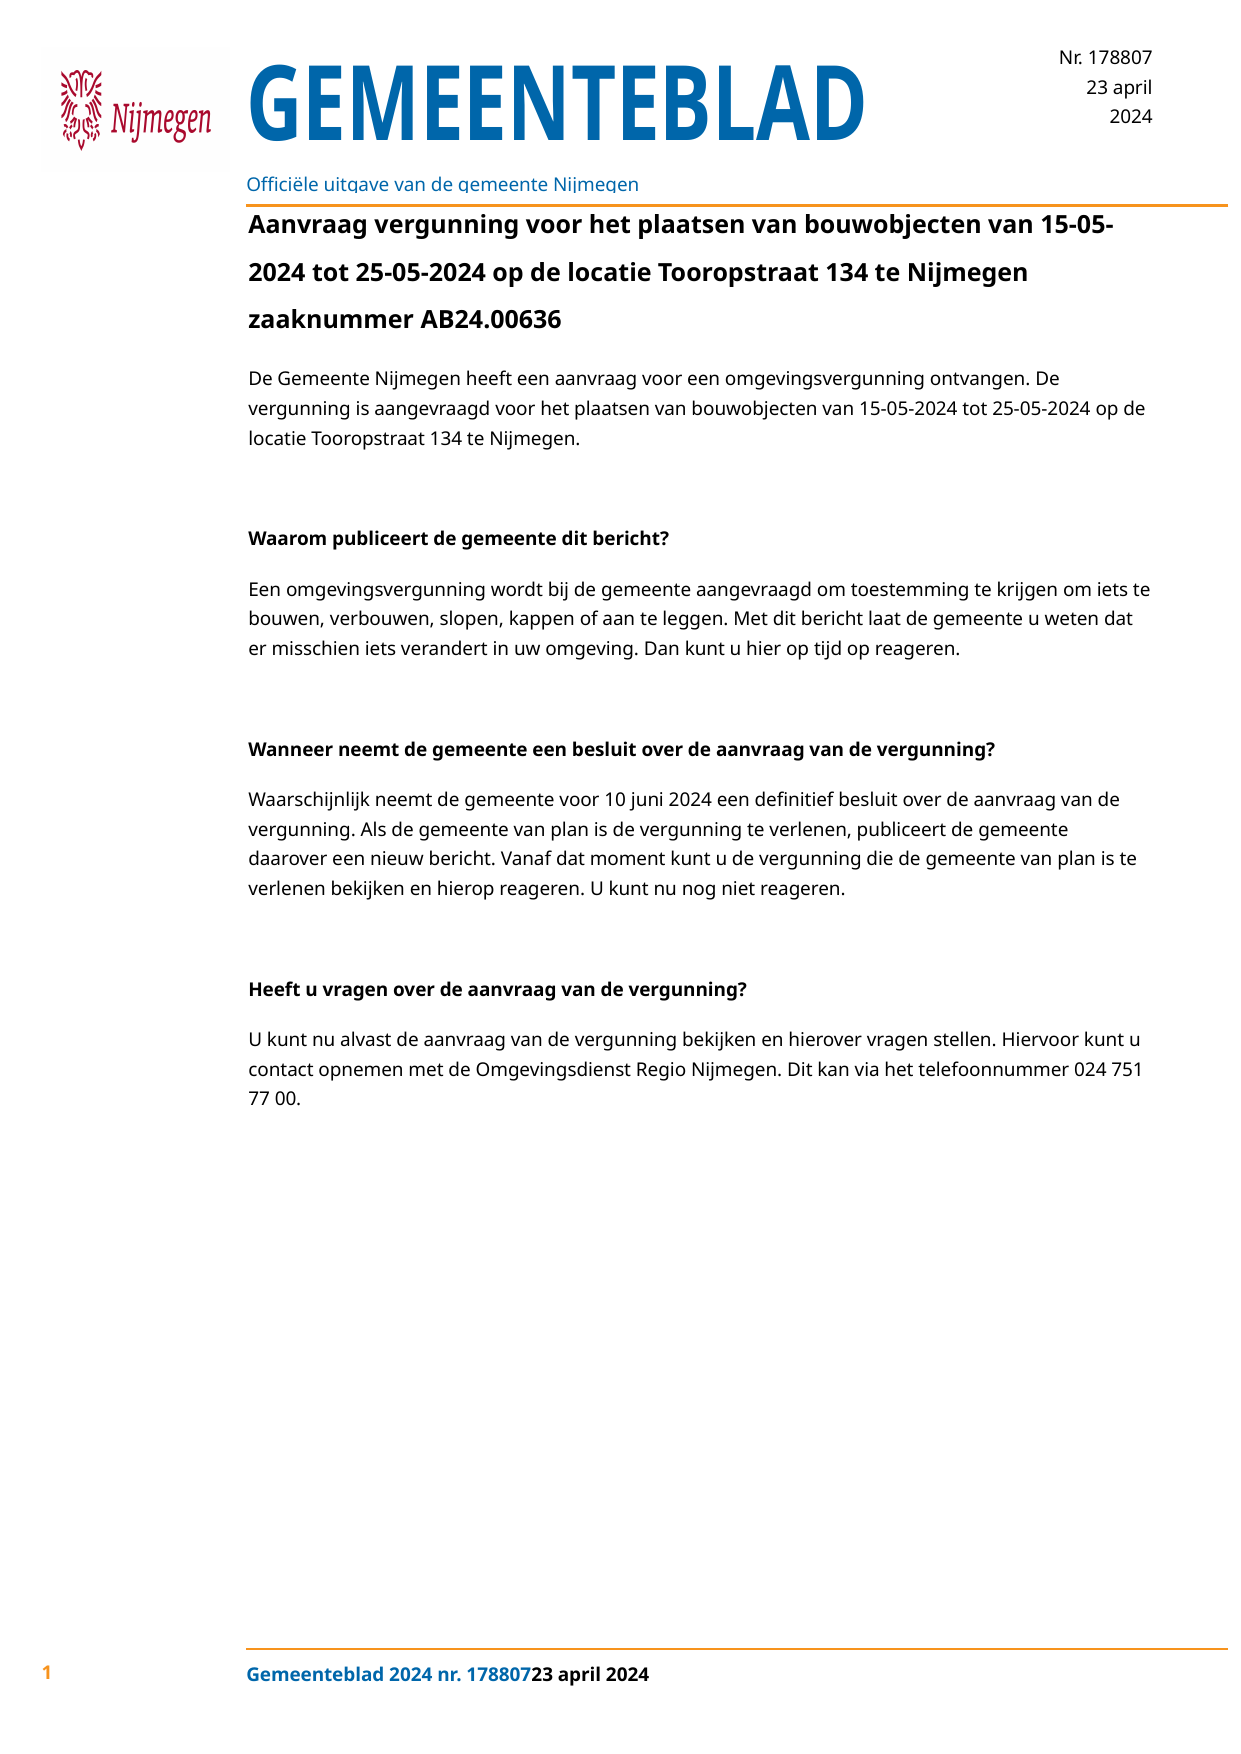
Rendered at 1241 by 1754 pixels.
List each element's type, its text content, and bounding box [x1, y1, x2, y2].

text U kunt nu alvast de aanvraag van de vergunning bekijken en hierover vragen stellen. Hiervoor kunt u contact opnemen met de Omgevingsdienst Regio Nijmegen. Dit kan via het telefoonnummer 024 751 77 00. [248, 1026, 1152, 1111]
text Waarom publiceert de gemeente dit bericht? [248, 526, 1152, 551]
text Aanvraag vergunning voor het plaatsen van bouwobjecten van 15-05-2024 tot 25-05-2024 op de locatie Tooropstraat 134 te Nijmegen zaaknummer AB24.00636 [248, 207, 1152, 336]
text Waarschijnlijk neemt de gemeente voor 10 juni 2024 een definitief besluit over de aanvraag van de vergunning. Als de gemeente van plan is de vergunning te verlenen, publiceert de gemeente daarover een nieuw bericht. Vanaf dat moment kunt u de vergunning die de gemeente van plan is te verlenen bekijken en hierop reageren. U kunt nu nog niet reageren. [248, 786, 1152, 901]
text Heeft u vragen over de aanvraag van de vergunning? [248, 976, 1152, 1002]
picture [41, 47, 231, 172]
text Een omgevingsvergunning wordt bij de gemeente aangevraagd om toestemming te krijgen om iets te bouwen, verbouwen, slopen, kappen of aan te leggen. Met dit bericht laat de gemeente u weten dat er misschien iets verandert in uw omgeving. Dan kunt u hier op tijd op reageren. [248, 576, 1152, 661]
text De Gemeente Nijmegen heeft een aanvraag voor een omgevingsvergunning ontvangen. De vergunning is aangevraagd voor het plaatsen van bouwobjecten van 15-05-2024 tot 25-05-2024 op de locatie Tooropstraat 134 te Nijmegen. [248, 366, 1152, 450]
text Wanneer neemt de gemeente een besluit over de aanvraag van de vergunning? [248, 736, 1152, 762]
